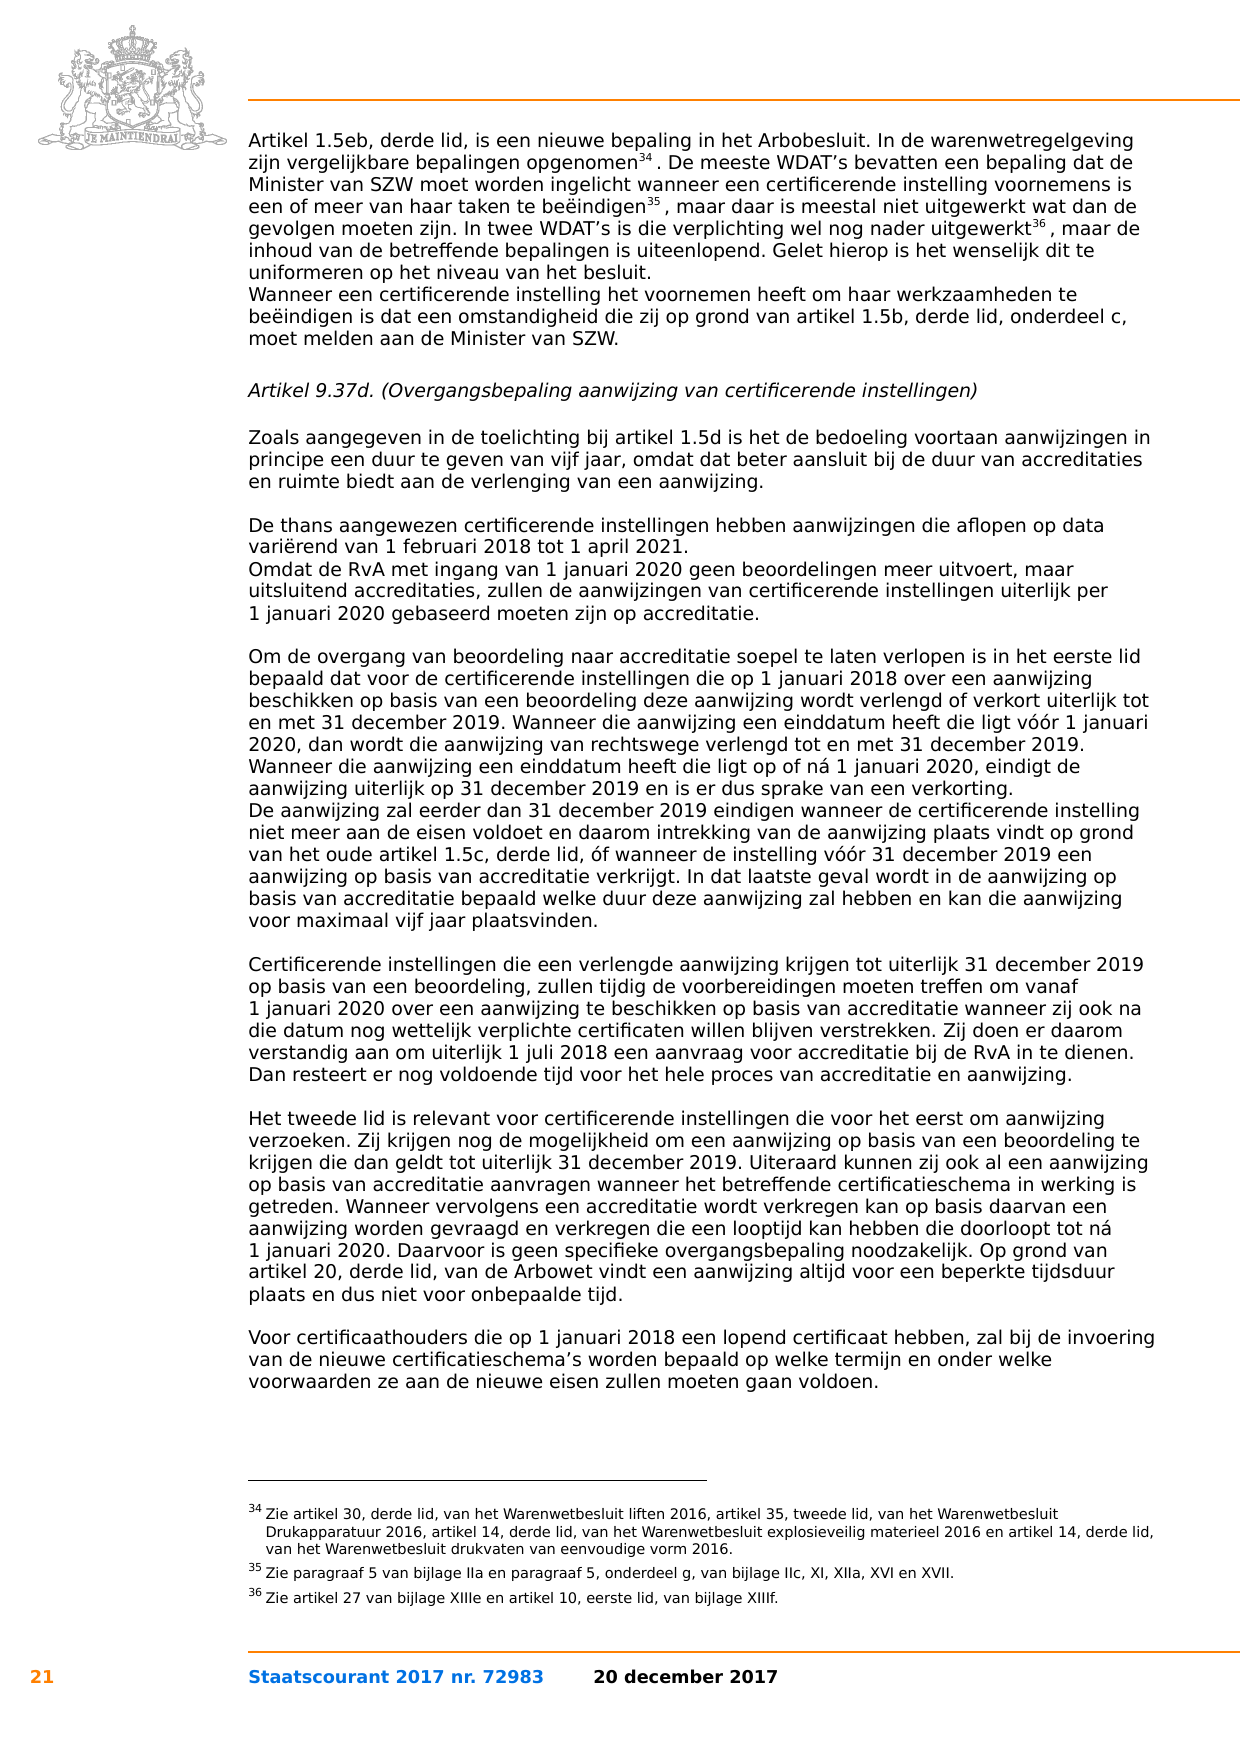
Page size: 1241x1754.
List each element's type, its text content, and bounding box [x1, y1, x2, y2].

text Voor certificaathouders die op 1 januari 2018 een lopend certificaat hebben, zal bij de invoering van de nieuwe certificatieschema’s worden bepaald op welke termijn en onder welke voorwaarden ze aan de nieuwe eisen zullen moeten gaan voldoen. [248, 1327, 1163, 1393]
text Zie artikel 30, derde lid, van het Warenwetbesluit liften 2016, artikel 35, tweede lid, van het Warenwetbesluit Drukapparatuur 2016, artikel 14, derde lid, van het Warenwetbesluit explosieveilig materieel 2016 en artikel 14, derde lid, van het Warenwetbesluit drukvaten van eenvoudige vorm 2016. [248, 1502, 1163, 1558]
text Certificerende instellingen die een verlengde aanwijzing krijgen tot uiterlijk 31 december 2019 op basis van een beoordeling, zullen tijdig de voorbereidingen moeten treffen om vanaf 1 januari 2020 over een aanwijzing te beschikken op basis van accreditatie wanneer zij ook na die datum nog wettelijk verplichte certificaten willen blijven verstrekken. Zij doen er daarom verstandig aan om uiterlijk 1 juli 2018 een aanvraag voor accreditatie bij de RvA in te dienen. Dan resteert er nog voldoende tijd voor het hele proces van accreditatie en aanwijzing. [248, 954, 1163, 1086]
text De aanwijzing zal eerder dan 31 december 2019 eindigen wanneer de certificerende instelling niet meer aan de eisen voldoet en daarom intrekking van de aanwijzing plaats vindt op grond van het oude artikel 1.5c, derde lid, óf wanneer de instelling vóór 31 december 2019 een aanwijzing op basis van accreditatie verkrijgt. In dat laatste geval wordt in de aanwijzing op basis van accreditatie bepaald welke duur deze aanwijzing zal hebben en kan die aanwijzing voor maximaal vijf jaar plaatsvinden. [248, 800, 1163, 932]
picture [38, 25, 227, 150]
text Zie artikel 27 van bijlage XIIIe en artikel 10, eerste lid, van bijlage XIIIf. [248, 1586, 1163, 1608]
text Om de overgang van beoordeling naar accreditatie soepel te laten verlopen is in het eerste lid bepaald dat voor de certificerende instellingen die op 1 januari 2018 over een aanwijzing beschikken op basis van een beoordeling deze aanwijzing wordt verlengd of verkort uiterlijk tot en met 31 december 2019. Wanneer die aanwijzing een einddatum heeft die ligt vóór 1 januari 2020, dan wordt die aanwijzing van rechtswege verlengd tot en met 31 december 2019. [248, 646, 1163, 756]
text Artikel 1.5eb, derde lid, is een nieuwe bepaling in het Arbobesluit. In de warenwetregelgeving zijn vergelijkbare bepalingen opgenomen. De meeste WDAT’s bevatten een bepaling dat de Minister van SZW moet worden ingelicht wanneer een certificerende instelling voornemens is een of meer van haar taken te beëindigen, maar daar is meestal niet uitgewerkt wat dan de gevolgen moeten zijn. In twee WDAT’s is die verplichting wel nog nader uitgewerkt, maar de inhoud van de betreffende bepalingen is uiteenlopend. Gelet hierop is het wenselijk dit te uniformeren op het niveau van het besluit. [248, 130, 1163, 284]
text De thans aangewezen certificerende instellingen hebben aanwijzingen die aflopen op data variërend van 1 februari 2018 tot 1 april 2021. [248, 514, 1163, 558]
text Zoals aangegeven in de toelichting bij artikel 1.5d is het de bedoeling voortaan aanwijzingen in principe een duur te geven van vijf jaar, omdat dat beter aansluit bij de duur van accreditaties en ruimte biedt aan de verlenging van een aanwijzing. [248, 427, 1163, 493]
text Zie paragraaf 5 van bijlage IIa en paragraaf 5, onderdeel g, van bijlage IIc, XI, XIIa, XVI en XVII. [248, 1561, 1163, 1583]
text Het tweede lid is relevant voor certificerende instellingen die voor het eerst om aanwijzing verzoeken. Zij krijgen nog de mogelijkheid om een aanwijzing op basis van een beoordeling te krijgen die dan geldt tot uiterlijk 31 december 2019. Uiteraard kunnen zij ook al een aanwijzing op basis van accreditatie aanvragen wanneer het betreffende certificatieschema in werking is getreden. Wanneer vervolgens een accreditatie wordt verkregen kan op basis daarvan een aanwijzing worden gevraagd en verkregen die een looptijd kan hebben die doorloopt tot ná 1 januari 2020. Daarvoor is geen specifieke overgangsbepaling noodzakelijk. Op grond van artikel 20, derde lid, van de Arbowet vindt een aanwijzing altijd voor een beperkte tijdsduur plaats en dus niet voor onbepaalde tijd. [248, 1108, 1163, 1305]
text Wanneer een certificerende instelling het voornemen heeft om haar werkzaamheden te beëindigen is dat een omstandigheid die zij op grond van artikel 1.5b, derde lid, onderdeel c, moet melden aan de Minister van SZW. [248, 284, 1163, 350]
subtitle Artikel 9.37d. (Overgangsbepaling aanwijzing van certificerende instellingen) [248, 380, 1163, 402]
text Omdat de RvA met ingang van 1 januari 2020 geen beoordelingen meer uitvoert, maar uitsluitend accreditaties, zullen de aanwijzingen van certificerende instellingen uiterlijk per 1 januari 2020 gebaseerd moeten zijn op accreditatie. [248, 558, 1163, 624]
text Wanneer die aanwijzing een einddatum heeft die ligt op of ná 1 januari 2020, eindigt de aanwijzing uiterlijk op 31 december 2019 en is er dus sprake van een verkorting. [248, 756, 1163, 800]
